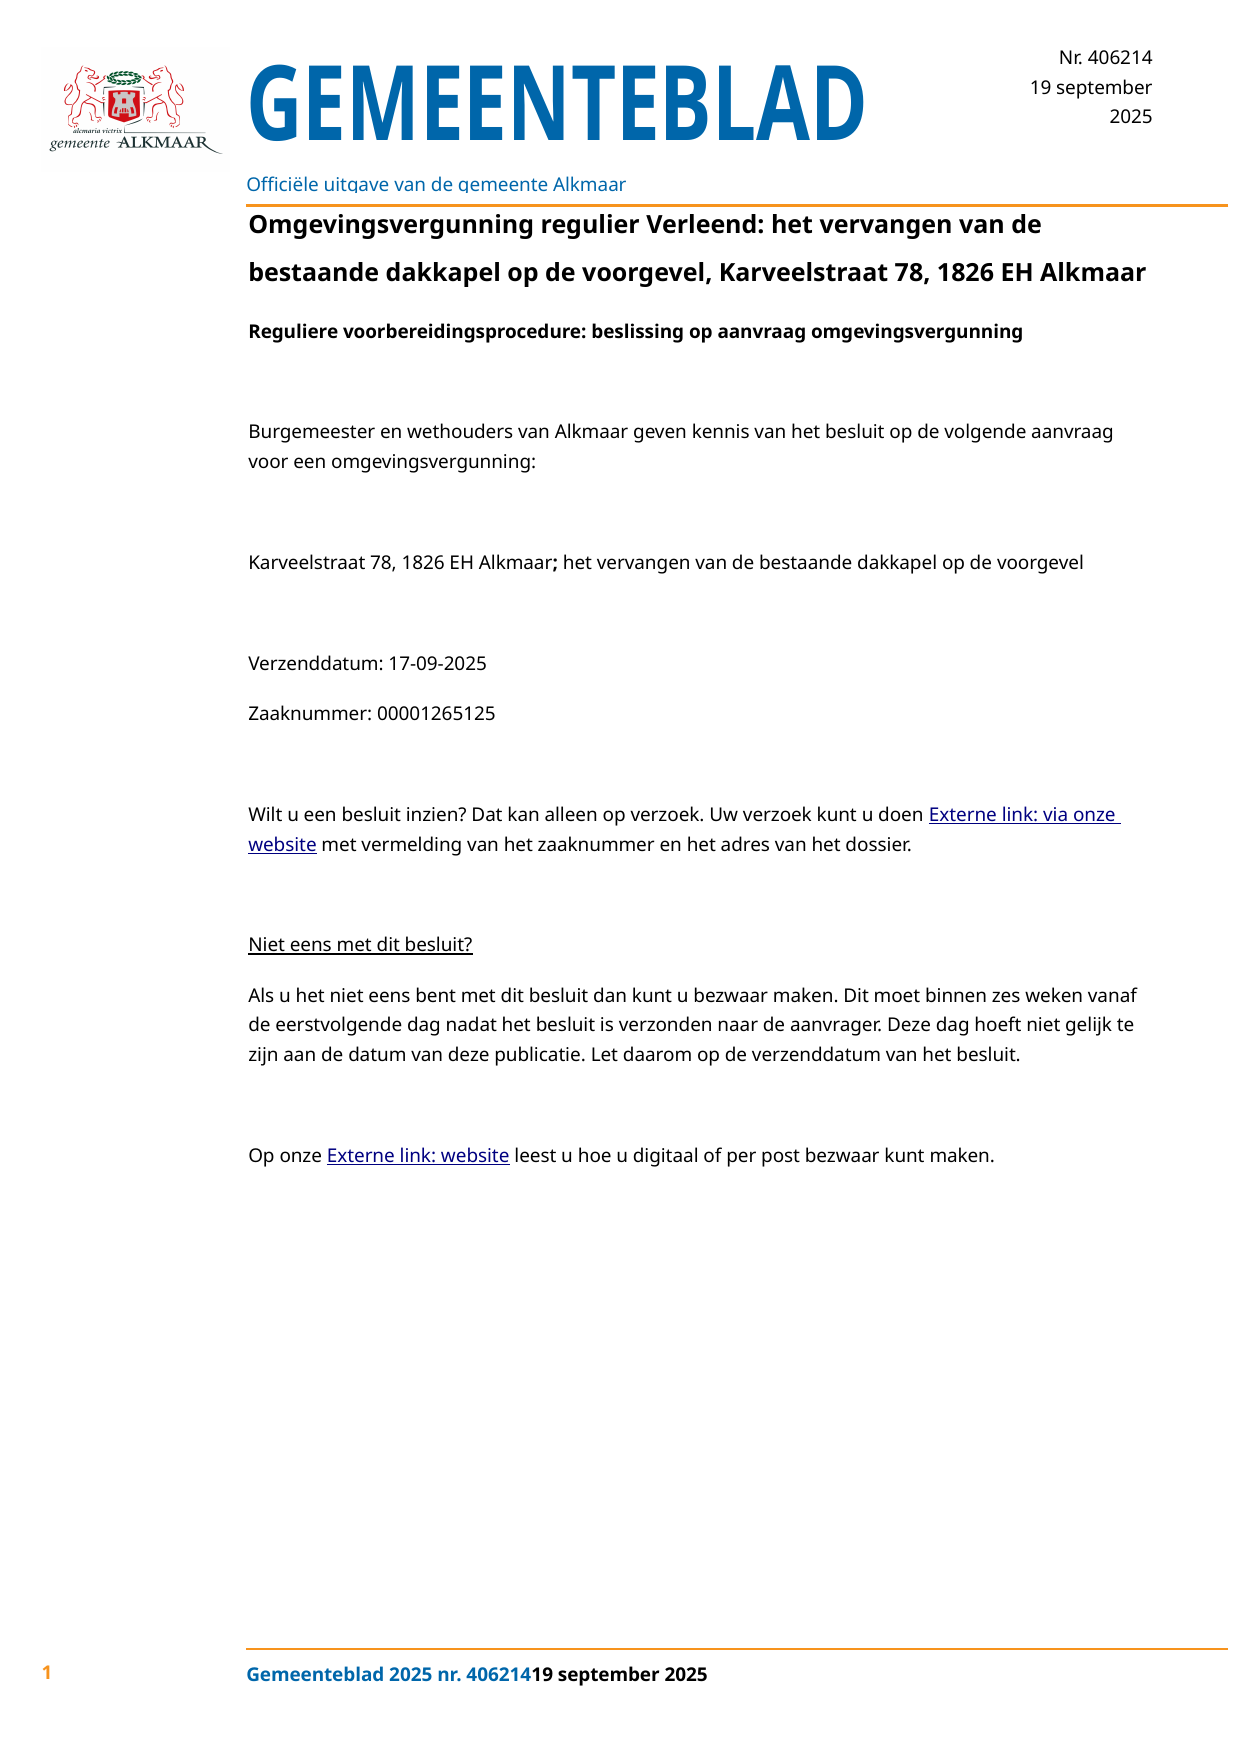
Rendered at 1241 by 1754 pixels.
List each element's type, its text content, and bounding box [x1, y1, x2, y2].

text Omgevingsvergunning regulier Verleend: het vervangen van de bestaande dakkapel op de voorgevel, Karveelstraat 78, 1826 EH Alkmaar [248, 207, 1152, 288]
text Niet eens met dit besluit? [248, 932, 1152, 957]
text Als u het niet eens bent met dit besluit dan kunt u bezwaar maken. Dit moet binnen zes weken vanaf de eerstvolgende dag nadat het besluit is verzonden naar de aanvrager. Deze dag hoeft niet gelijk te zijn aan de datum van deze publicatie. Let daarom op de verzenddatum van het besluit. [248, 982, 1152, 1067]
text Zaaknummer: 00001265125 [248, 700, 1152, 726]
picture [41, 47, 231, 172]
text Wilt u een besluit inzien? Dat kan alleen op verzoek. Uw verzoek kunt u doen Externe link: via onze website met vermelding van het zaaknummer en het adres van het dossier. [248, 801, 1152, 857]
text Reguliere voorbereidingsprocedure: beslissing op aanvraag omgevingsvergunning [248, 318, 1152, 344]
text Verzenddatum: 17-09-2025 [248, 650, 1152, 676]
text Burgemeester en wethouders van Alkmaar geven kennis van het besluit op de volgende aanvraag voor een omgevingsvergunning: [248, 419, 1152, 474]
text Karveelstraat 78, 1826 EH Alkmaar; het vervangen van de bestaande dakkapel op de voorgevel [248, 549, 1152, 575]
text Op onze Externe link: website leest u hoe u digitaal of per post bezwaar kunt maken. [248, 1142, 1152, 1168]
